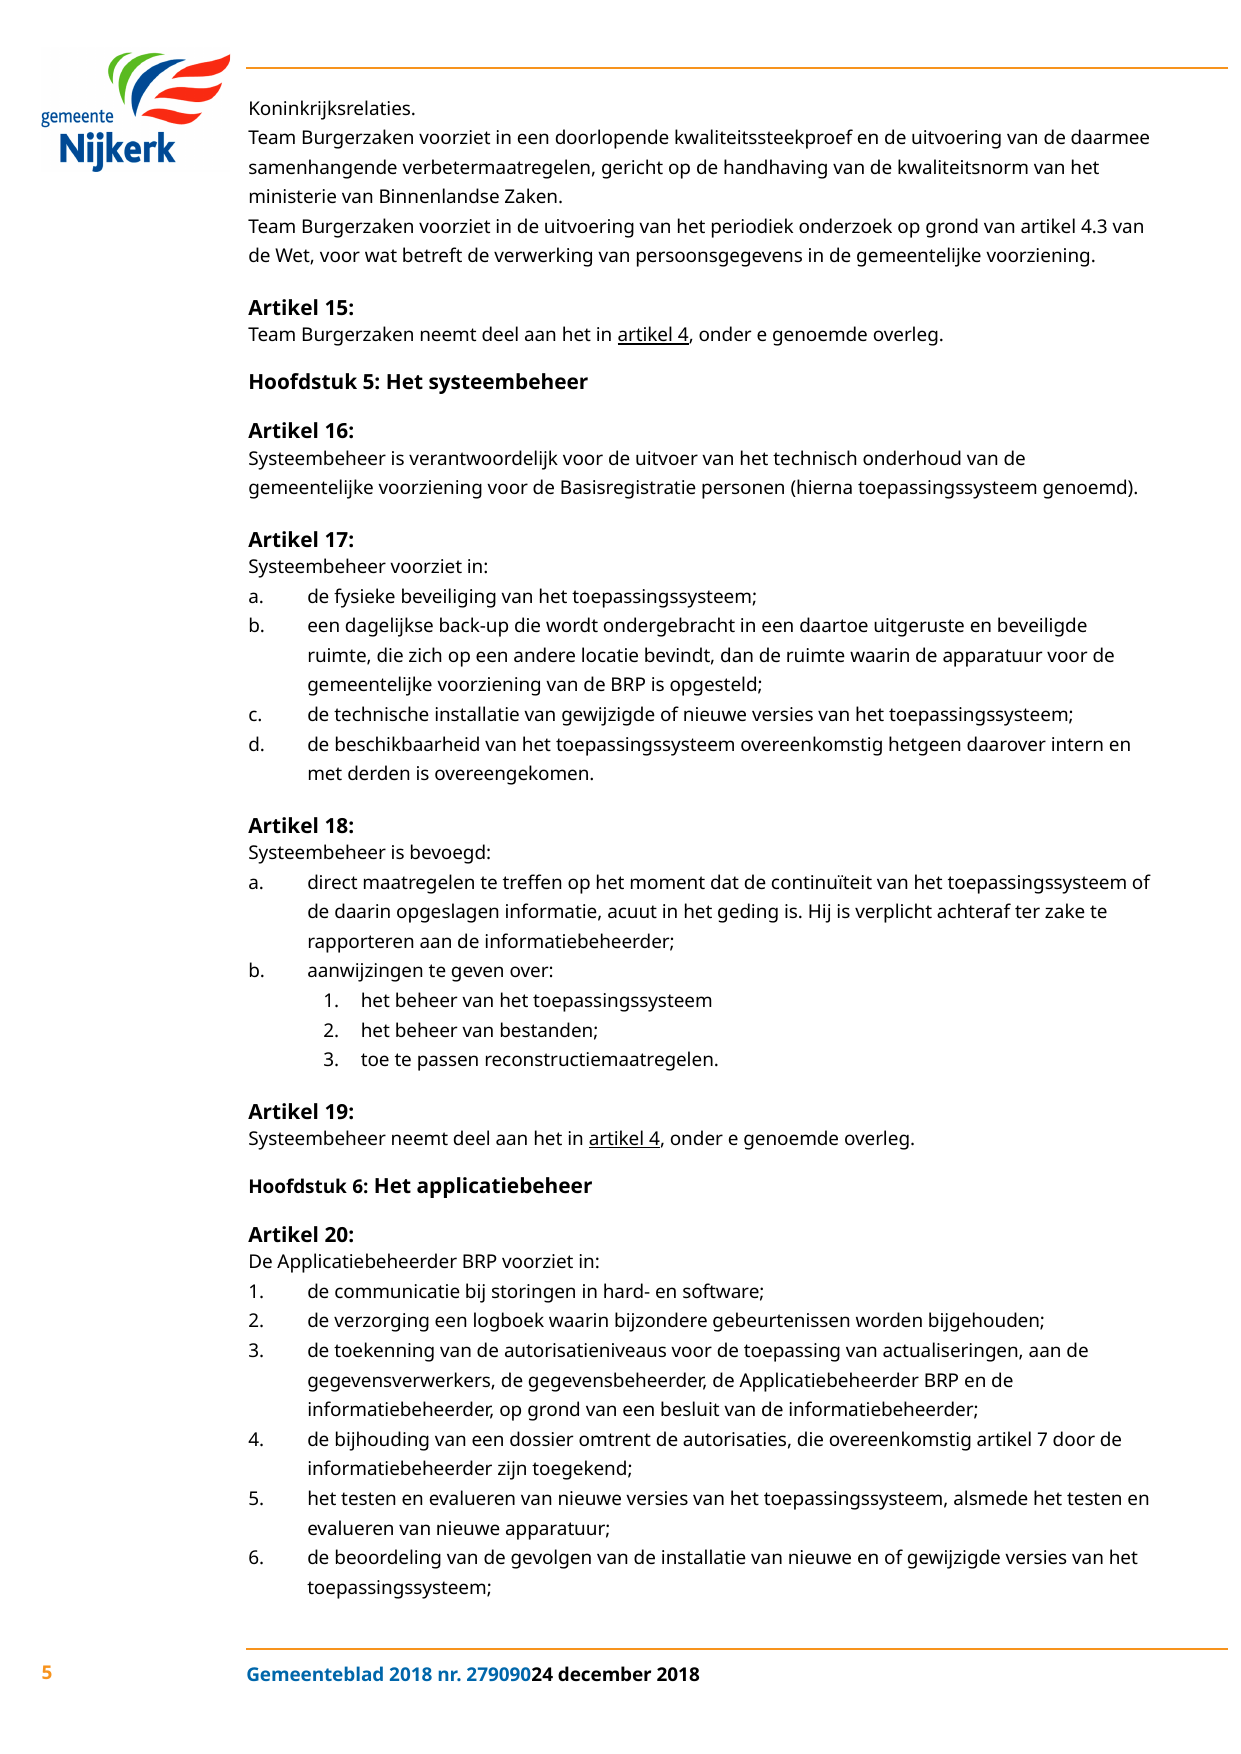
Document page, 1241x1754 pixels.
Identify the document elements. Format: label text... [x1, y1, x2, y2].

text Artikel 20: [248, 1220, 1152, 1248]
list het beheer van bestanden; [323, 1017, 1152, 1042]
list het beheer van het toepassingssysteem [323, 987, 1152, 1013]
text Team Burgerzaken neemt deel aan het in artikel 4, onder e genoemde overleg. [248, 322, 1152, 347]
list de verzorging een logboek waarin bijzondere gebeurtenissen worden bijgehouden; [248, 1308, 1152, 1333]
text Hoofdstuk 6: Het applicatiebeheer [248, 1171, 1152, 1199]
text Artikel 16: [248, 416, 1152, 445]
text Hoofdstuk 5: Het systeembeheer [248, 367, 1152, 396]
list een dagelijkse back-up die wordt ondergebracht in een daartoe uitgeruste en beveiligde ruimte, die zich op een andere locatie bevindt, dan de ruimte waarin de apparatuur voor de gemeentelijke voorziening van de BRP is opgesteld; [248, 612, 1152, 697]
text Systeembeheer is verantwoordelijk voor de uitvoer van het technisch onderhoud van de gemeentelijke voorziening voor de Basisregistratie personen (hierna toepassingssysteem genoemd). [248, 445, 1152, 500]
list de beschikbaarheid van het toepassingssysteem overeenkomstig hetgeen daarover intern en met derden is overeengekomen. [248, 731, 1152, 786]
list direct maatregelen te treffen op het moment dat de continuïteit van het toepassingssysteem of de daarin opgeslagen informatie, acuut in het geding is. Hij is verplicht achteraf ter zake te rapporteren aan de informatiebeheerder; [248, 869, 1152, 954]
picture [41, 47, 231, 172]
list de toekenning van de autorisatieniveaus voor de toepassing van actualiseringen, aan de gegevensverwerkers, de gegevensbeheerder, de Applicatiebeheerder BRP en de informatiebeheerder, op grond van een besluit van de informatiebeheerder; [248, 1337, 1152, 1422]
text Artikel 18: [248, 811, 1152, 839]
text Systeembeheer voorziet in: [248, 553, 1152, 579]
list de technische installatie van gewijzigde of nieuwe versies van het toepassingssysteem; [248, 701, 1152, 727]
text De Applicatiebeheerder BRP voorziet in: [248, 1248, 1152, 1274]
text Koninkrijksrelaties. [248, 95, 1152, 121]
text Artikel 15: [248, 293, 1152, 322]
list de communicatie bij storingen in hard- en software; [248, 1278, 1152, 1304]
list aanwijzingen te geven over: [248, 958, 1152, 983]
text Artikel 17: [248, 525, 1152, 553]
list de beoordeling van de gevolgen van de installatie van nieuwe en of gewijzigde versies van het toepassingssysteem; [248, 1544, 1152, 1600]
text Team Burgerzaken voorziet in de uitvoering van het periodiek onderzoek op grond van artikel 4.3 van de Wet, voor wat betreft de verwerking van persoonsgegevens in de gemeentelijke voorziening. [248, 213, 1152, 268]
text Artikel 19: [248, 1097, 1152, 1125]
text Team Burgerzaken voorziet in een doorlopende kwaliteitssteekproef en de uitvoering van de daarmee samenhangende verbetermaatregelen, gericht op de handhaving van de kwaliteitsnorm van het ministerie van Binnenlandse Zaken. [248, 124, 1152, 209]
text Systeembeheer is bevoegd: [248, 839, 1152, 865]
list de fysieke beveiliging van het toepassingssysteem; [248, 583, 1152, 609]
list toe te passen reconstructiemaatregelen. [323, 1046, 1152, 1072]
list de bijhouding van een dossier omtrent de autorisaties, die overeenkomstig artikel 7 door de informatiebeheerder zijn toegekend; [248, 1426, 1152, 1481]
list het testen en evalueren van nieuwe versies van het toepassingssysteem, alsmede het testen en evalueren van nieuwe apparatuur; [248, 1485, 1152, 1541]
text Systeembeheer neemt deel aan het in artikel 4, onder e genoemde overleg. [248, 1125, 1152, 1151]
